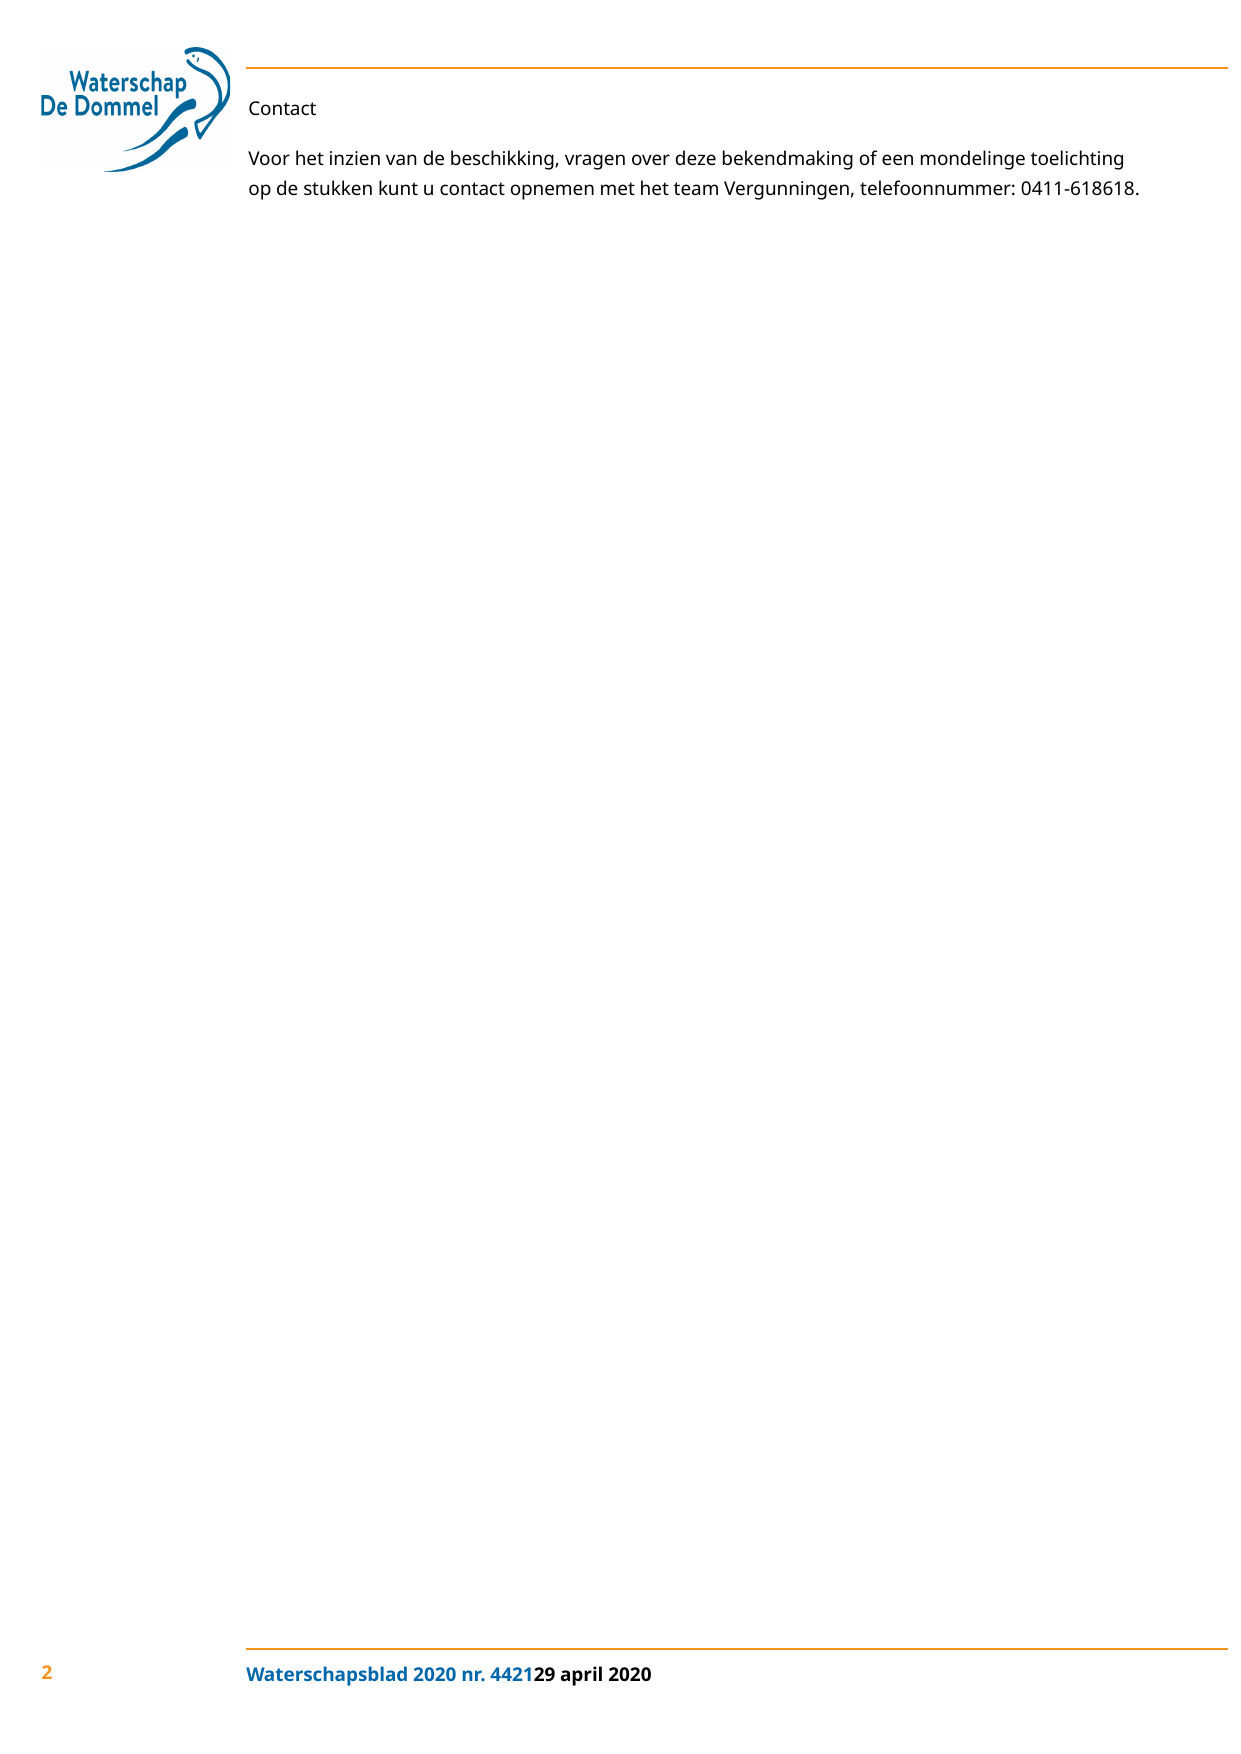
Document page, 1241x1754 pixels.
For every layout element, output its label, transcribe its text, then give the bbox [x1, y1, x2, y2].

text Voor het inzien van de beschikking, vragen over deze bekendmaking of een mondelinge toelichting op de stukken kunt u contact opnemen met het team Vergunningen, telefoonnummer: 0411-618618. [248, 145, 1152, 201]
picture [198, 118, 210, 131]
picture [41, 47, 231, 172]
picture [204, 47, 231, 76]
picture [45, 99, 51, 111]
text Contact [248, 95, 1152, 121]
